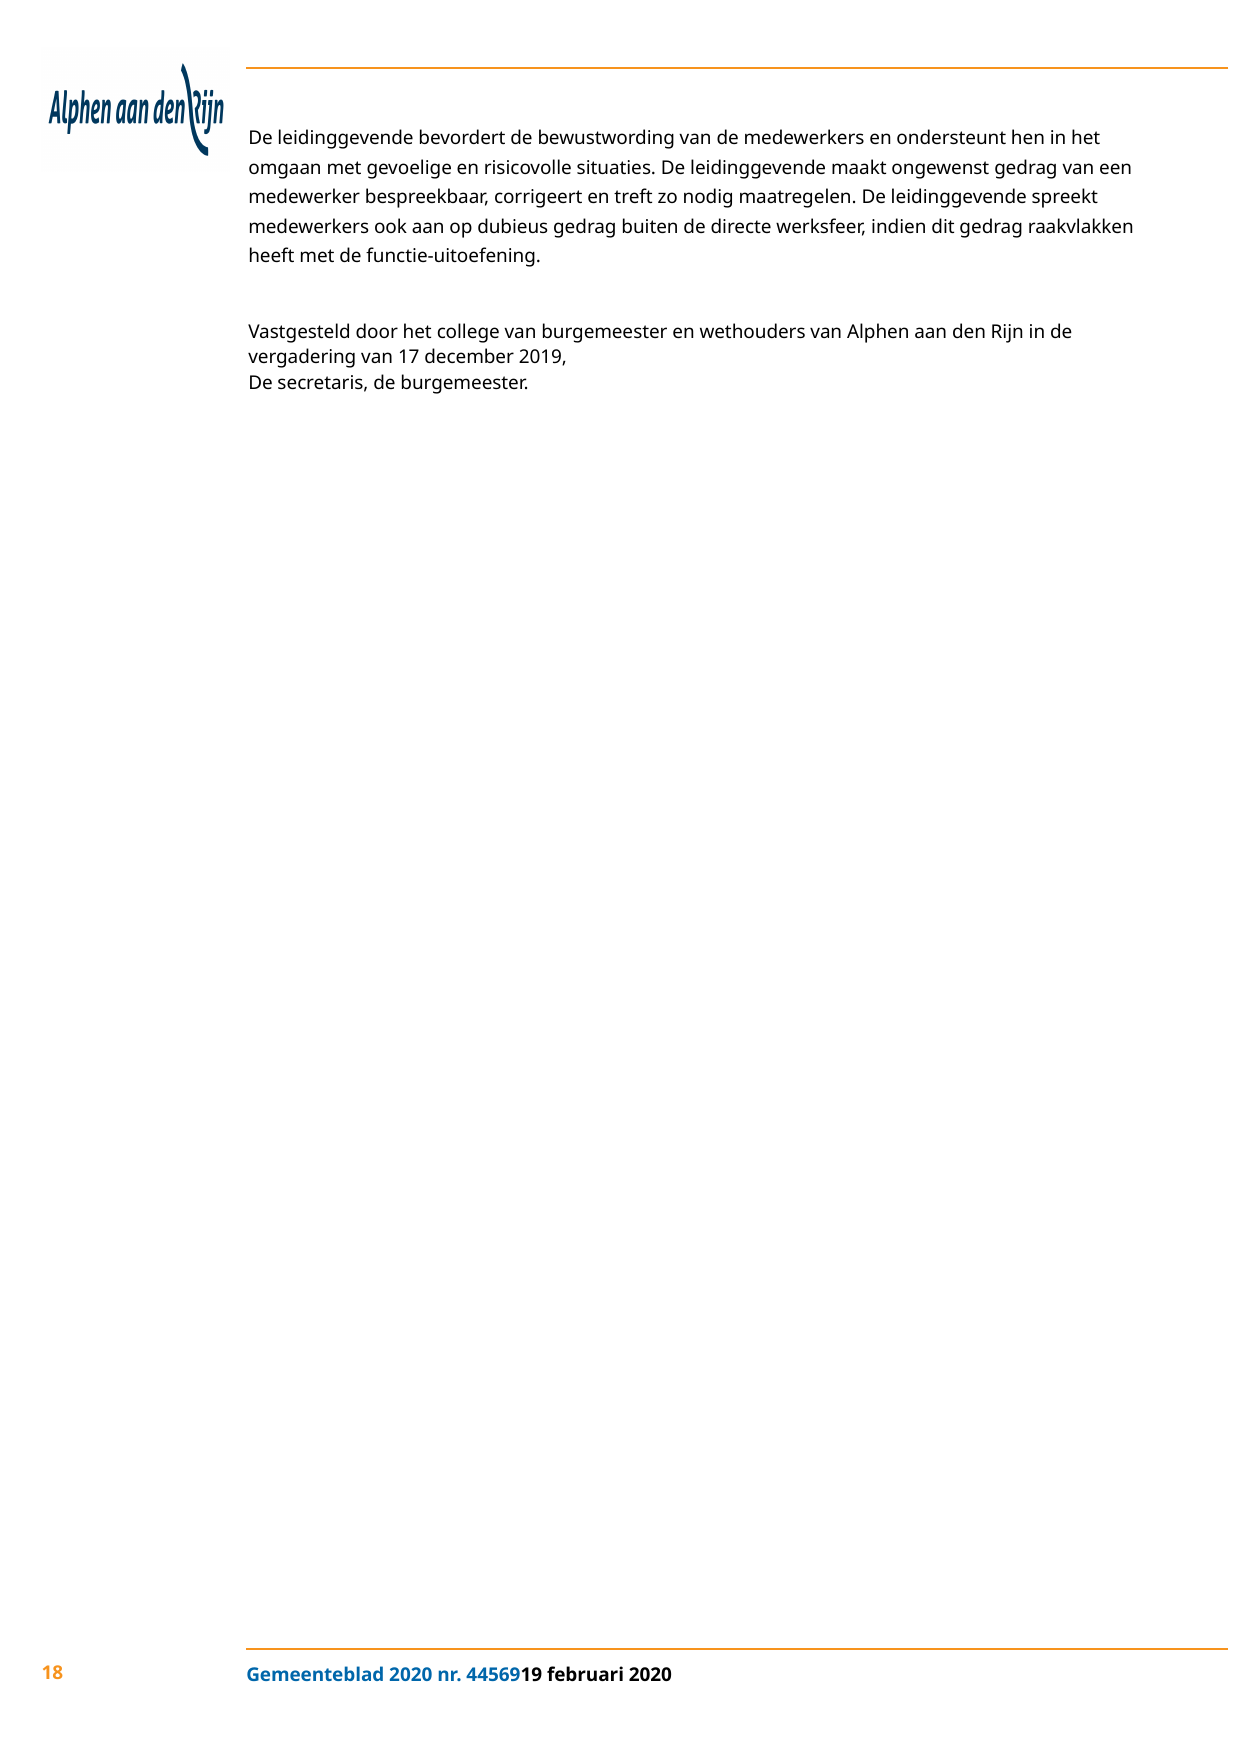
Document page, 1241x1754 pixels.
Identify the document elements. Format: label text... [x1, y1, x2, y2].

text Vastgesteld door het college van burgemeester en wethouders van Alphen aan den Rijn in de vergadering van 17 december 2019, [248, 318, 1152, 369]
picture [41, 47, 231, 172]
text De secretaris, de burgemeester. [248, 369, 1152, 395]
text De leidinggevende bevordert de bewustwording van de medewerkers en ondersteunt hen in het omgaan met gevoelige en risicovolle situaties. De leidinggevende maakt ongewenst gedrag van een medewerker bespreekbaar, corrigeert en treft zo nodig maatregelen. De leidinggevende spreekt medewerkers ook aan op dubieus gedrag buiten de directe werksfeer, indien dit gedrag raakvlakken heeft met de functie-uitoefening. [248, 124, 1152, 268]
